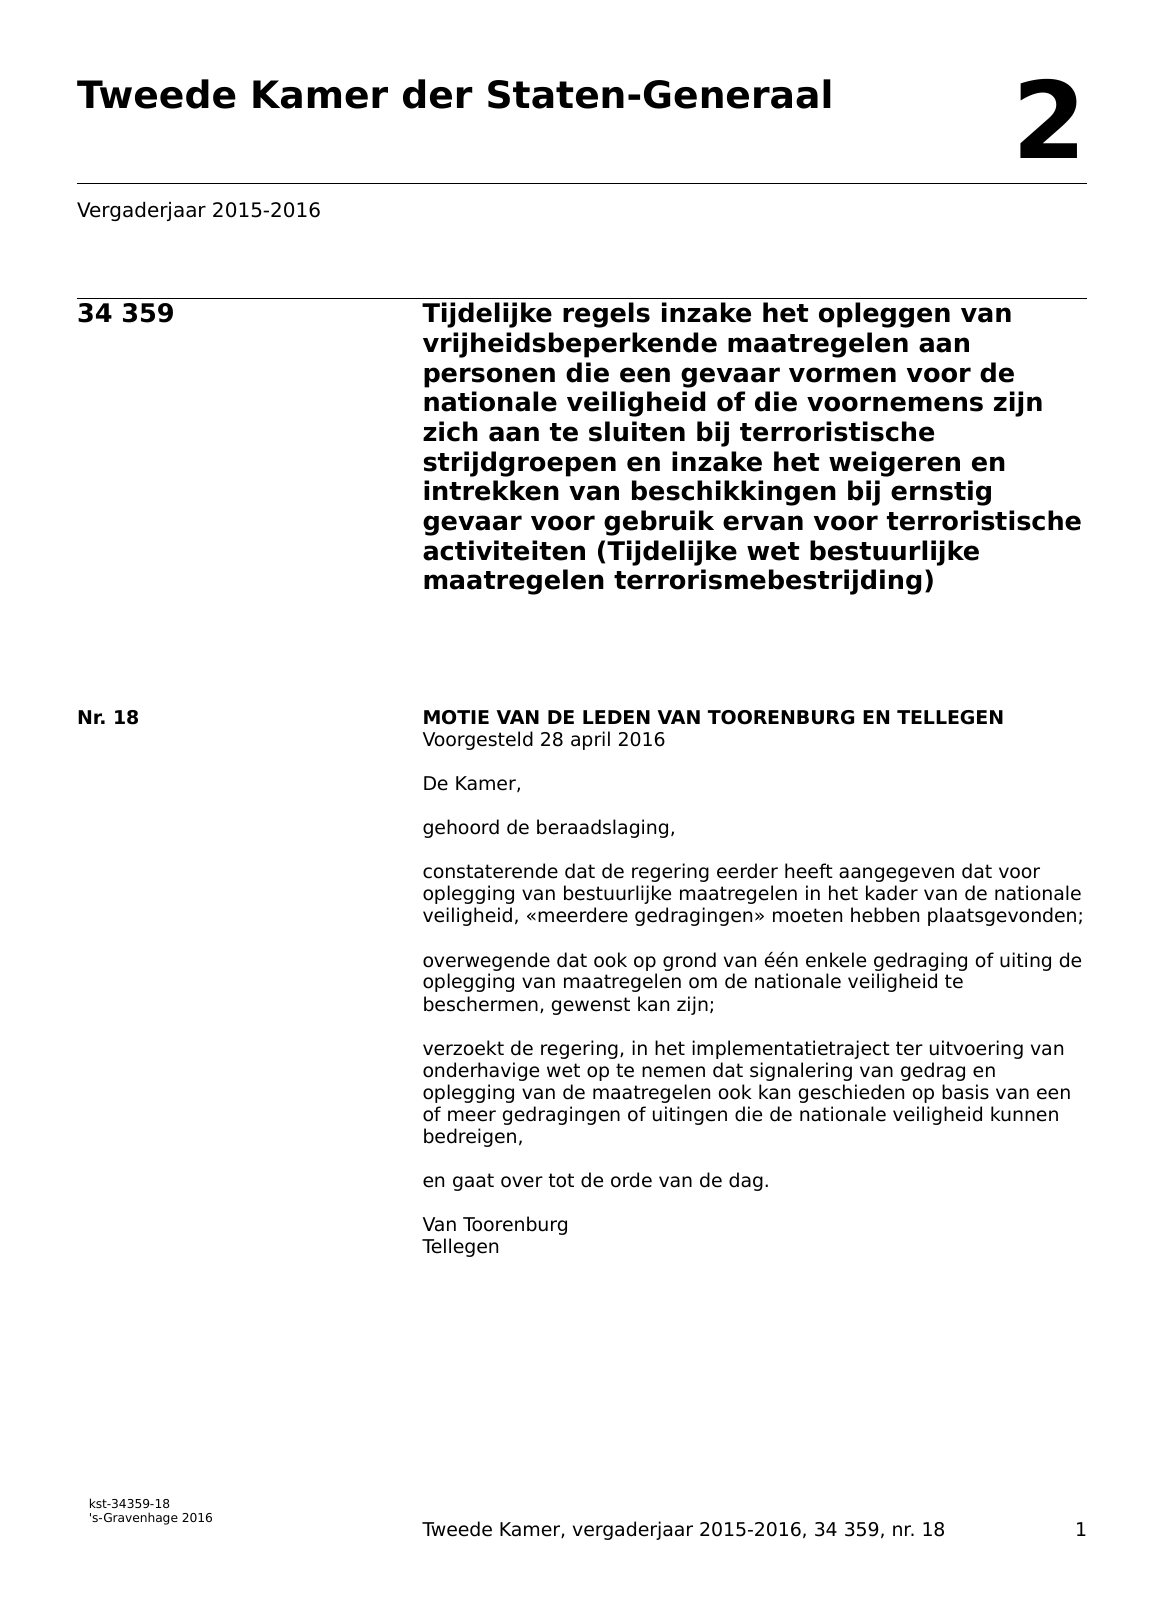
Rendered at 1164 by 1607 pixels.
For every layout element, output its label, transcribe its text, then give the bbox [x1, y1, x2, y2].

subtitle 34 359 Tijdelijke regels inzake het opleggen van vrijheidsbeperkende maatregelen aan personen die een gevaar vormen voor de nationale veiligheid of die voornemens zijn zich aan te sluiten bij terroristische strijdgroepen en inzake het weigeren en intrekken van beschikkingen bij ernstig gevaar voor gebruik ervan voor terroristische activiteiten (Tijdelijke wet bestuurlijke maatregelen terrorismebestrijding) [77, 299, 1087, 596]
table_cell Vergaderjaar 2015-2016 [77, 184, 1087, 298]
text Tellegen [422, 1236, 1087, 1258]
text verzoekt de regering, in het implementatietraject ter uitvoering van onderhavige wet op te nemen dat signalering van gedrag en oplegging van de maatregelen ook kan geschieden op basis van een of meer gedragingen of uitingen die de nationale veiligheid kunnen bedreigen, [422, 1038, 1087, 1147]
text gehoord de beraadslaging, [422, 817, 1087, 839]
subtitle Nr. 18 MOTIE VAN DE LEDEN VAN TOORENBURG EN TELLEGEN [77, 707, 1087, 729]
text overwegende dat ook op grond van één enkele gedraging of uiting de oplegging van maatregelen om de nationale veiligheid te beschermen, gewenst kan zijn; [422, 949, 1087, 1015]
text De Kamer, [422, 773, 1087, 795]
table_header 2 [886, 59, 1087, 183]
text Voorgesteld 28 april 2016 [422, 729, 1087, 751]
table_header Tweede Kamer der Staten-Generaal [77, 59, 886, 183]
text constaterende dat de regering eerder heeft aangegeven dat voor oplegging van bestuurlijke maatregelen in het kader van de nationale veiligheid, «meerdere gedragingen» moeten hebben plaatsgevonden; [422, 861, 1087, 927]
text Van Toorenburg [422, 1214, 1087, 1236]
text 's-Gravenhage 2016 [88, 1511, 323, 1525]
text kst-34359-18 [88, 1497, 323, 1511]
text en gaat over tot de orde van de dag. [422, 1170, 1087, 1192]
